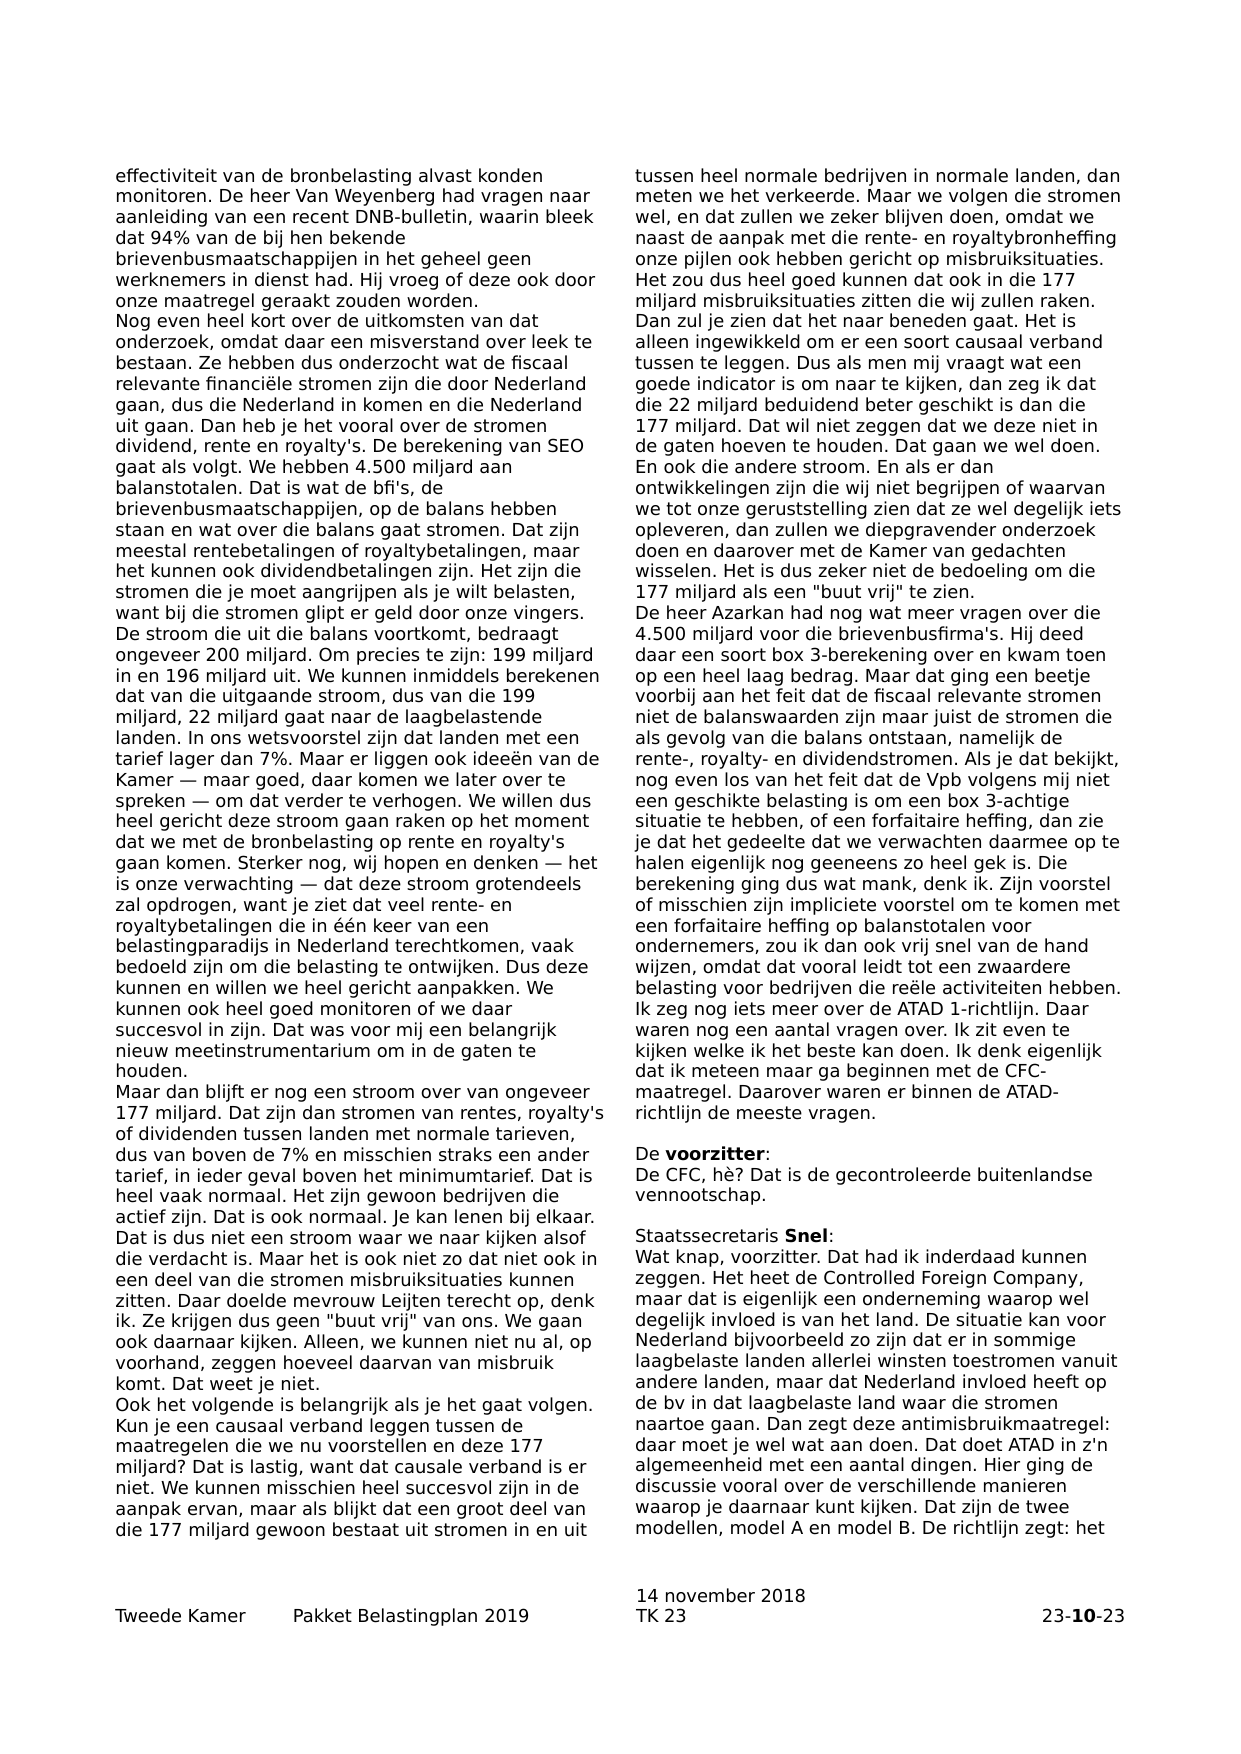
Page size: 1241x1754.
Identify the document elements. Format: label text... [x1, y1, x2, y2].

text De heer Azarkan had nog wat meer vragen over die 4.500 miljard voor die brievenbusfirma's. Hij deed daar een soort box 3-berekening over en kwam toen op een heel laag bedrag. Maar dat ging een beetje voorbij aan het feit dat de fiscaal relevante stromen niet de balanswaarden zijn maar juist de stromen die als gevolg van die balans ontstaan, namelijk de rente-, royalty- en dividendstromen. Als je dat bekijkt, nog even los van het feit dat de Vpb volgens mij niet een geschikte belasting is om een box 3-achtige situatie te hebben, of een forfaitaire heffing, dan zie je dat het gedeelte dat we verwachten daarmee op te halen eigenlijk nog geeneens zo heel gek is. Die berekening ging dus wat mank, denk ik. Zijn voorstel of misschien zijn impliciete voorstel om te komen met een forfaitaire heffing op balanstotalen voor ondernemers, zou ik dan ook vrij snel van de hand wijzen, omdat dat vooral leidt tot een zwaardere belasting voor bedrijven die reële activiteiten hebben. [635, 603, 1125, 999]
text Nog even heel kort over de uitkomsten van dat onderzoek, omdat daar een misverstand over leek te bestaan. Ze hebben dus onderzocht wat de fiscaal relevante financiële stromen zijn die door Nederland gaan, dus die Nederland in komen en die Nederland uit gaan. Dan heb je het vooral over de stromen dividend, rente en royalty's. De berekening van SEO gaat als volgt. We hebben 4.500 miljard aan balanstotalen. Dat is wat de bfi's, de brievenbusmaatschappijen, op de balans hebben staan en wat over die balans gaat stromen. Dat zijn meestal rentebetalingen of royaltybetalingen, maar het kunnen ook dividendbetalingen zijn. Het zijn die stromen die je moet aangrijpen als je wilt belasten, want bij die stromen glipt er geld door onze vingers. De stroom die uit die balans voortkomt, bedraagt ongeveer 200 miljard. Om precies te zijn: 199 miljard in en 196 miljard uit. We kunnen inmiddels berekenen dat van die uitgaande stroom, dus van die 199 miljard, 22 miljard gaat naar de laagbelastende landen. In ons wetsvoorstel zijn dat landen met een tarief lager dan 7%. Maar er liggen ook ideeën van de Kamer — maar goed, daar komen we later over te spreken — om dat verder te verhogen. We willen dus heel gericht deze stroom gaan raken op het moment dat we met de bronbelasting op rente en royalty's gaan komen. Sterker nog, wij hopen en denken — het is onze verwachting — dat deze stroom grotendeels zal opdrogen, want je ziet dat veel rente- en royaltybetalingen die in één keer van een belastingparadijs in Nederland terechtkomen, vaak bedoeld zijn om die belasting te ontwijken. Dus deze kunnen en willen we heel gericht aanpakken. We kunnen ook heel goed monitoren of we daar succesvol in zijn. Dat was voor mij een belangrijk nieuw meetinstrumentarium om in de gaten te houden. [115, 311, 605, 1082]
text Ook het volgende is belangrijk als je het gaat volgen. Kun je een causaal verband leggen tussen de maatregelen die we nu voorstellen en deze 177 miljard? Dat is lastig, want dat causale verband is er niet. We kunnen misschien heel succesvol zijn in de aanpak ervan, maar als blijkt dat een groot deel van die 177 miljard gewoon bestaat uit stromen in en uit [115, 1394, 605, 1540]
text tussen heel normale bedrijven in normale landen, dan meten we het verkeerde. Maar we volgen die stromen wel, en dat zullen we zeker blijven doen, omdat we naast de aanpak met die rente- en royaltybronheffing onze pijlen ook hebben gericht op misbruiksituaties. Het zou dus heel goed kunnen dat ook in die 177 miljard misbruiksituaties zitten die wij zullen raken. Dan zul je zien dat het naar beneden gaat. Het is alleen ingewikkeld om er een soort causaal verband tussen te leggen. Dus als men mij vraagt wat een goede indicator is om naar te kijken, dan zeg ik dat die 22 miljard beduidend beter geschikt is dan die 177 miljard. Dat wil niet zeggen dat we deze niet in de gaten hoeven te houden. Dat gaan we wel doen. En ook die andere stroom. En als er dan ontwikkelingen zijn die wij niet begrijpen of waarvan we tot onze geruststelling zien dat ze wel degelijk iets opleveren, dan zullen we diepgravender onderzoek doen en daarover met de Kamer van gedachten wisselen. Het is dus zeker niet de bedoeling om die 177 miljard als een "buut vrij" te zien. [635, 165, 1125, 603]
text effectiviteit van de bronbelasting alvast konden monitoren. De heer Van Weyenberg had vragen naar aanleiding van een recent DNB-bulletin, waarin bleek dat 94% van de bij hen bekende brievenbusmaatschappijen in het geheel geen werknemers in dienst had. Hij vroeg of deze ook door onze maatregel geraakt zouden worden. [115, 165, 605, 311]
text De CFC, hè? Dat is de gecontroleerde buitenlandse vennootschap. [635, 1164, 1125, 1206]
text Maar dan blijft er nog een stroom over van ongeveer 177 miljard. Dat zijn dan stromen van rentes, royalty's of dividenden tussen landen met normale tarieven, dus van boven de 7% en misschien straks een ander tarief, in ieder geval boven het minimumtarief. Dat is heel vaak normaal. Het zijn gewoon bedrijven die actief zijn. Dat is ook normaal. Je kan lenen bij elkaar. Dat is dus niet een stroom waar we naar kijken alsof die verdacht is. Maar het is ook niet zo dat niet ook in een deel van die stromen misbruiksituaties kunnen zitten. Daar doelde mevrouw Leijten terecht op, denk ik. Ze krijgen dus geen "buut vrij" van ons. We gaan ook daarnaar kijken. Alleen, we kunnen niet nu al, op voorhand, zeggen hoeveel daarvan van misbruik komt. Dat weet je niet. [115, 1082, 605, 1394]
text Ik zeg nog iets meer over de ATAD 1-richtlijn. Daar waren nog een aantal vragen over. Ik zit even te kijken welke ik het beste kan doen. Ik denk eigenlijk dat ik meteen maar ga beginnen met de CFC-maatregel. Daarover waren er binnen de ATAD-richtlijn de meeste vragen. [635, 999, 1125, 1124]
text Wat knap, voorzitter. Dat had ik inderdaad kunnen zeggen. Het heet de Controlled Foreign Company, maar dat is eigenlijk een onderneming waarop wel degelijk invloed is van het land. De situatie kan voor Nederland bijvoorbeeld zo zijn dat er in sommige laagbelaste landen allerlei winsten toestromen vanuit andere landen, maar dat Nederland invloed heeft op de bv in dat laagbelaste land waar die stromen naartoe gaan. Dan zegt deze antimisbruikmaatregel: daar moet je wel wat aan doen. Dat doet ATAD in z'n algemeenheid met een aantal dingen. Hier ging de discussie vooral over de verschillende manieren waarop je daarnaar kunt kijken. Dat zijn de twee modellen, model A en model B. De richtlijn zegt: het [635, 1247, 1125, 1538]
text De voorzitter: [635, 1144, 1125, 1164]
text Staatssecretaris Snel: [635, 1226, 1125, 1247]
